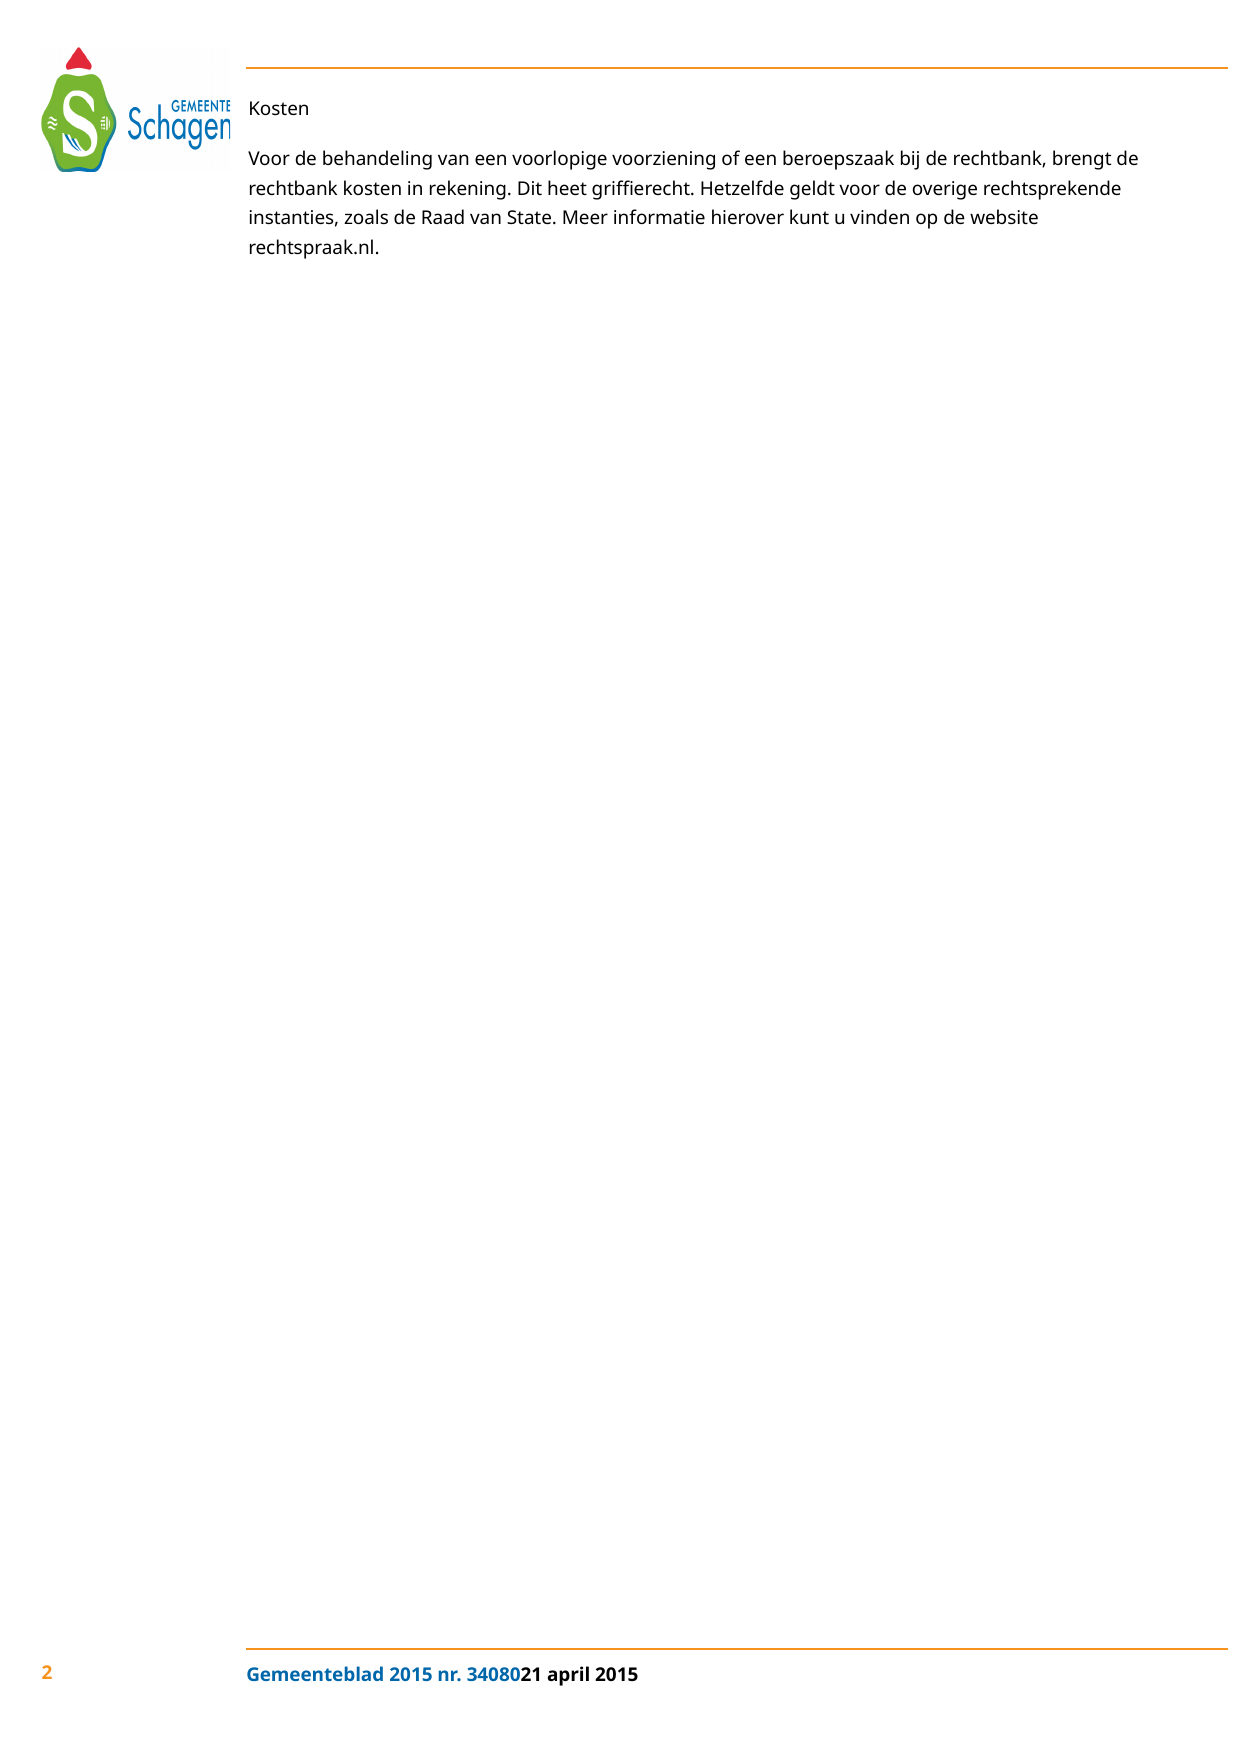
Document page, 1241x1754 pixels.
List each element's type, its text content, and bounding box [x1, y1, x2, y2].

picture [41, 47, 231, 172]
text Kosten [248, 95, 1152, 121]
text Voor de behandeling van een voorlopige voorziening of een beroepszaak bij de rechtbank, brengt de rechtbank kosten in rekening. Dit heet griffierecht. Hetzelfde geldt voor de overige rechtsprekende instanties, zoals de Raad van State. Meer informatie hierover kunt u vinden op de website rechtspraak.nl. [248, 145, 1152, 260]
